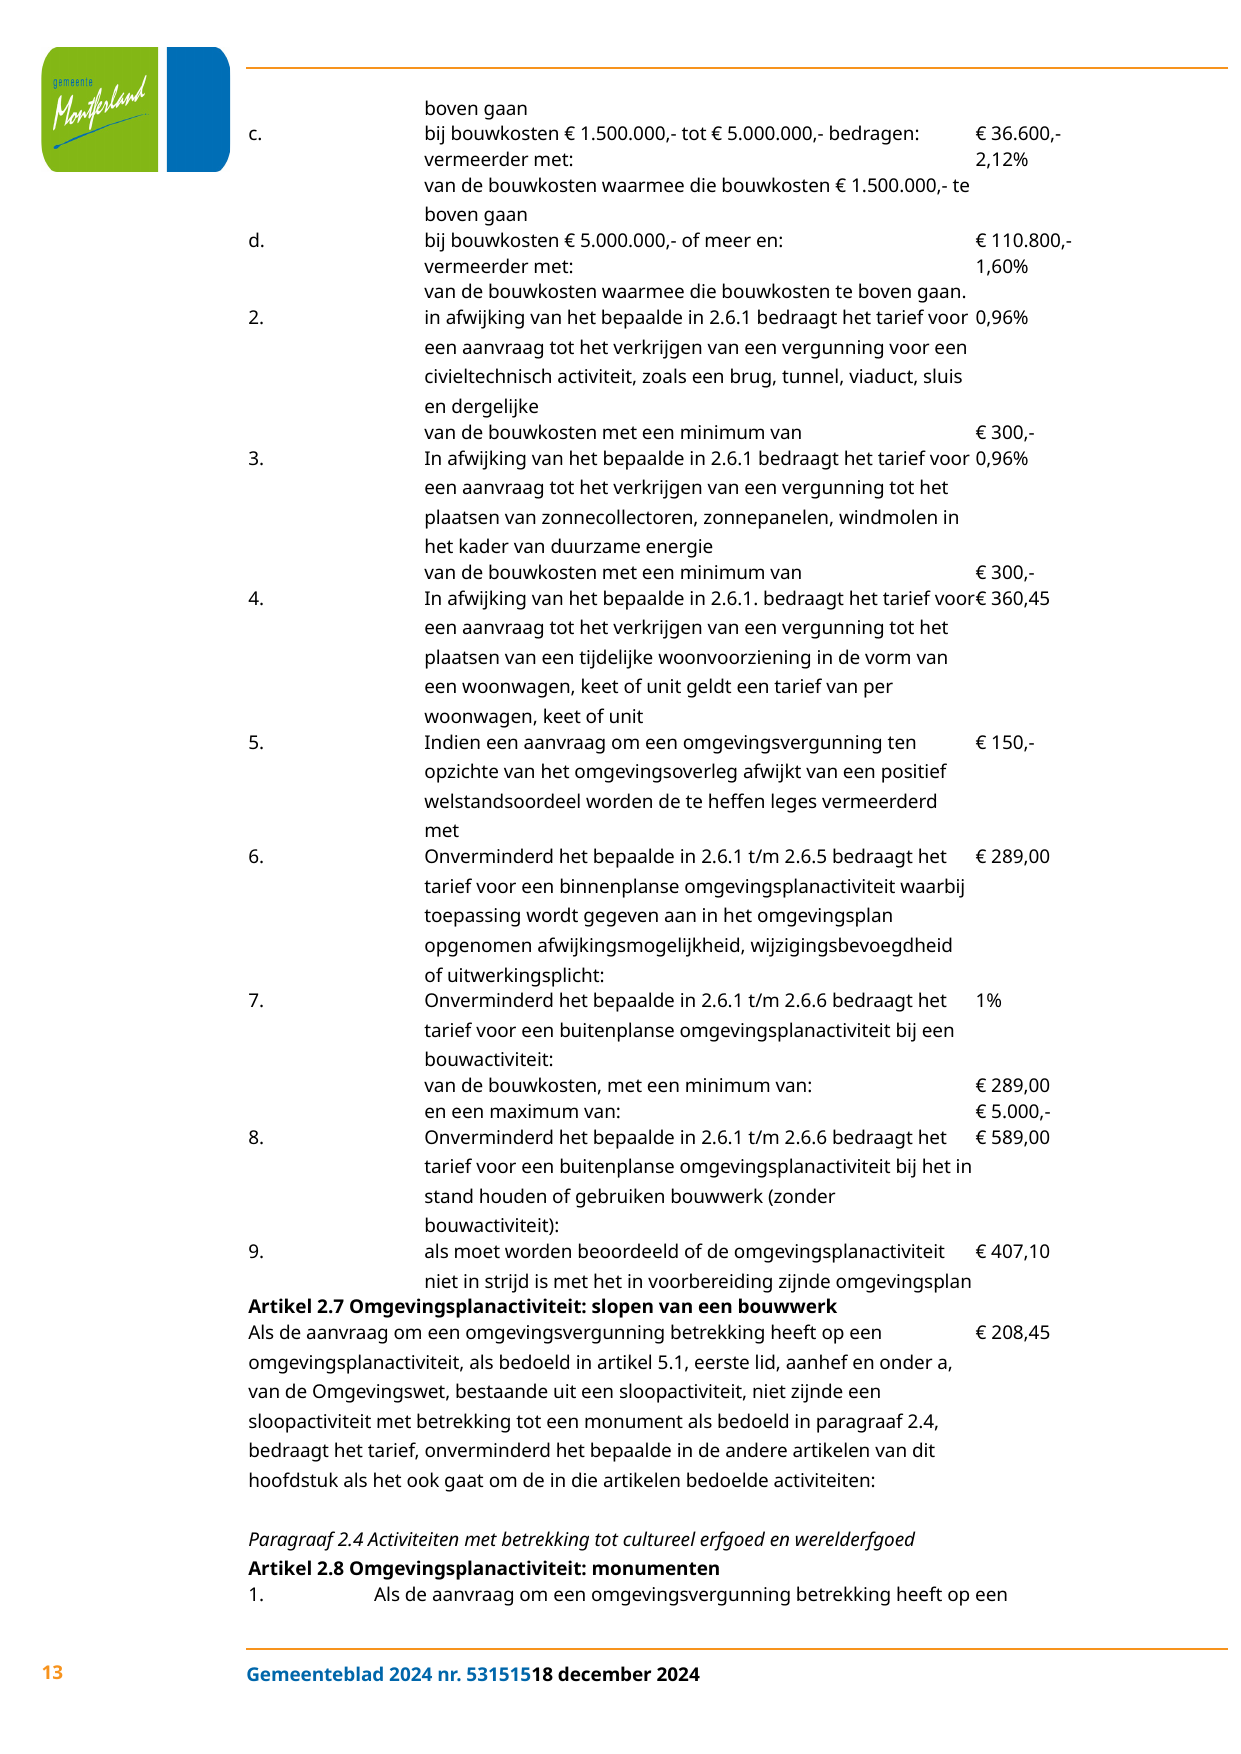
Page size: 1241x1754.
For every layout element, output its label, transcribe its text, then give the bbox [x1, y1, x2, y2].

table_cell Indien een aanvraag om een omgevingsvergunning ten opzichte van het omgevingsoverleg afwijkt van een positief welstandsoordeel worden de te heffen leges vermeerderd met [424, 729, 975, 843]
table_cell d. [248, 227, 424, 253]
table_cell van de bouwkosten met een minimum van [424, 559, 975, 585]
table_cell [248, 95, 424, 121]
table_cell € 208,45 [975, 1319, 1152, 1493]
table_cell [1026, 1581, 1152, 1607]
table_header Artikel 2.8 Omgevingsplanactiviteit: monumenten [248, 1556, 1026, 1581]
table_cell 0,96% [975, 305, 1152, 419]
table_cell 6. [248, 844, 424, 987]
table_cell € 36.600,- [975, 121, 1152, 146]
table_cell Artikel 2.7 Omgevingsplanactiviteit: slopen van een bouwwerk [248, 1294, 975, 1319]
table_cell van de bouwkosten, met een minimum van: [424, 1073, 975, 1098]
table_cell € 289,00 [975, 844, 1152, 987]
table_cell € 300,- [975, 419, 1152, 445]
table_cell € 300,- [975, 559, 1152, 585]
table_cell [975, 279, 1152, 304]
table_cell 1,60% [975, 253, 1152, 279]
table_cell 1% [975, 988, 1152, 1072]
table_cell c. [248, 121, 424, 146]
table_cell Onverminderd het bepaalde in 2.6.1 t/m 2.6.6 bedraagt het tarief voor een buitenplanse omgevingsplanactiviteit bij het in stand houden of gebruiken bouwwerk (zonder bouwactiviteit): [424, 1124, 975, 1238]
table_cell 7. [248, 988, 424, 1072]
table_cell € 360,45 [975, 585, 1152, 729]
table_cell [975, 95, 1152, 121]
table_cell 2. [248, 305, 424, 445]
table_cell € 150,- [975, 729, 1152, 843]
picture [41, 47, 231, 172]
table_cell bij bouwkosten € 1.500.000,- tot € 5.000.000,- bedragen: [424, 121, 975, 146]
table_cell [248, 253, 424, 279]
table_cell als moet worden beoordeeld of de omgevingsplanactiviteit niet in strijd is met het in voorbereiding zijnde omgevingsplan [424, 1238, 975, 1294]
table_cell 9. [248, 1238, 424, 1294]
table_cell € 110.800,- [975, 227, 1152, 253]
table_cell In afwijking van het bepaalde in 2.6.1 bedraagt het tarief voor een aanvraag tot het verkrijgen van een vergunning tot het plaatsen van zonnecollectoren, zonnepanelen, windmolen in het kader van duurzame energie [424, 445, 975, 559]
table_cell in afwijking van het bepaalde in 2.6.1 bedraagt het tarief voor een aanvraag tot het verkrijgen van een vergunning voor een civieltechnisch activiteit, zoals een brug, tunnel, viaduct, sluis en dergelijke [424, 305, 975, 419]
table_cell van de bouwkosten waarmee die bouwkosten te boven gaan. [424, 279, 975, 304]
table_cell [248, 172, 424, 227]
table_cell [248, 1073, 424, 1098]
table_cell € 407,10 [975, 1238, 1152, 1294]
table_cell vermeerder met: [424, 253, 975, 279]
table_header [1026, 1556, 1152, 1581]
table_cell 0,96% [975, 445, 1152, 559]
table_cell 4. [248, 585, 424, 729]
table_cell 5. [248, 729, 424, 843]
table_cell 2,12% [975, 146, 1152, 172]
table_cell van de bouwkosten waarmee die bouwkosten € 1.500.000,- te boven gaan [424, 172, 975, 227]
table_cell Als de aanvraag om een omgevingsvergunning betrekking heeft op een omgevingsplanactiviteit, als bedoeld in artikel 5.1, eerste lid, aanhef en onder a, van de Omgevingswet, bestaande uit een sloopactiviteit, niet zijnde een sloopactiviteit met betrekking tot een monument als bedoeld in paragraaf 2.4, bedraagt het tarief, onverminderd het bepaalde in de andere artikelen van dit hoofdstuk als het ook gaat om de in die artikelen bedoelde activiteiten: [248, 1319, 975, 1493]
table_cell € 589,00 [975, 1124, 1152, 1238]
table_cell Als de aanvraag om een omgevingsvergunning betrekking heeft op een [374, 1581, 1026, 1607]
table_cell [975, 1294, 1152, 1319]
table_cell In afwijking van het bepaalde in 2.6.1. bedraagt het tarief voor een aanvraag tot het verkrijgen van een vergunning tot het plaatsen van een tijdelijke woonvoorziening in de vorm van een woonwagen, keet of unit geldt een tarief van per woonwagen, keet of unit [424, 585, 975, 729]
table_cell [248, 1098, 424, 1124]
table_cell € 289,00 [975, 1073, 1152, 1098]
table_cell bij bouwkosten € 5.000.000,- of meer en: [424, 227, 975, 253]
table_cell 8. [248, 1124, 424, 1238]
table_cell boven gaan [424, 95, 975, 121]
table_cell Onverminderd het bepaalde in 2.6.1 t/m 2.6.6 bedraagt het tarief voor een buitenplanse omgevingsplanactiviteit bij een bouwactiviteit: [424, 988, 975, 1072]
table_cell [248, 279, 424, 304]
table_cell van de bouwkosten met een minimum van [424, 419, 975, 445]
table_cell Onverminderd het bepaalde in 2.6.1 t/m 2.6.5 bedraagt het tarief voor een binnenplanse omgevingsplanactiviteit waarbij toepassing wordt gegeven aan in het omgevingsplan opgenomen afwijkingsmogelijkheid, wijzigingsbevoegdheid of uitwerkingsplicht: [424, 844, 975, 987]
table_cell [248, 146, 424, 172]
table_cell vermeerder met: [424, 146, 975, 172]
table_cell 3. [248, 445, 424, 585]
table_cell [975, 172, 1152, 227]
table_cell € 5.000,- [975, 1098, 1152, 1124]
table_cell 1. [248, 1581, 374, 1607]
text Paragraaf 2.4 Activiteiten met betrekking tot cultureel erfgoed en werelderfgoed [248, 1526, 1152, 1552]
table_cell en een maximum van: [424, 1098, 975, 1124]
